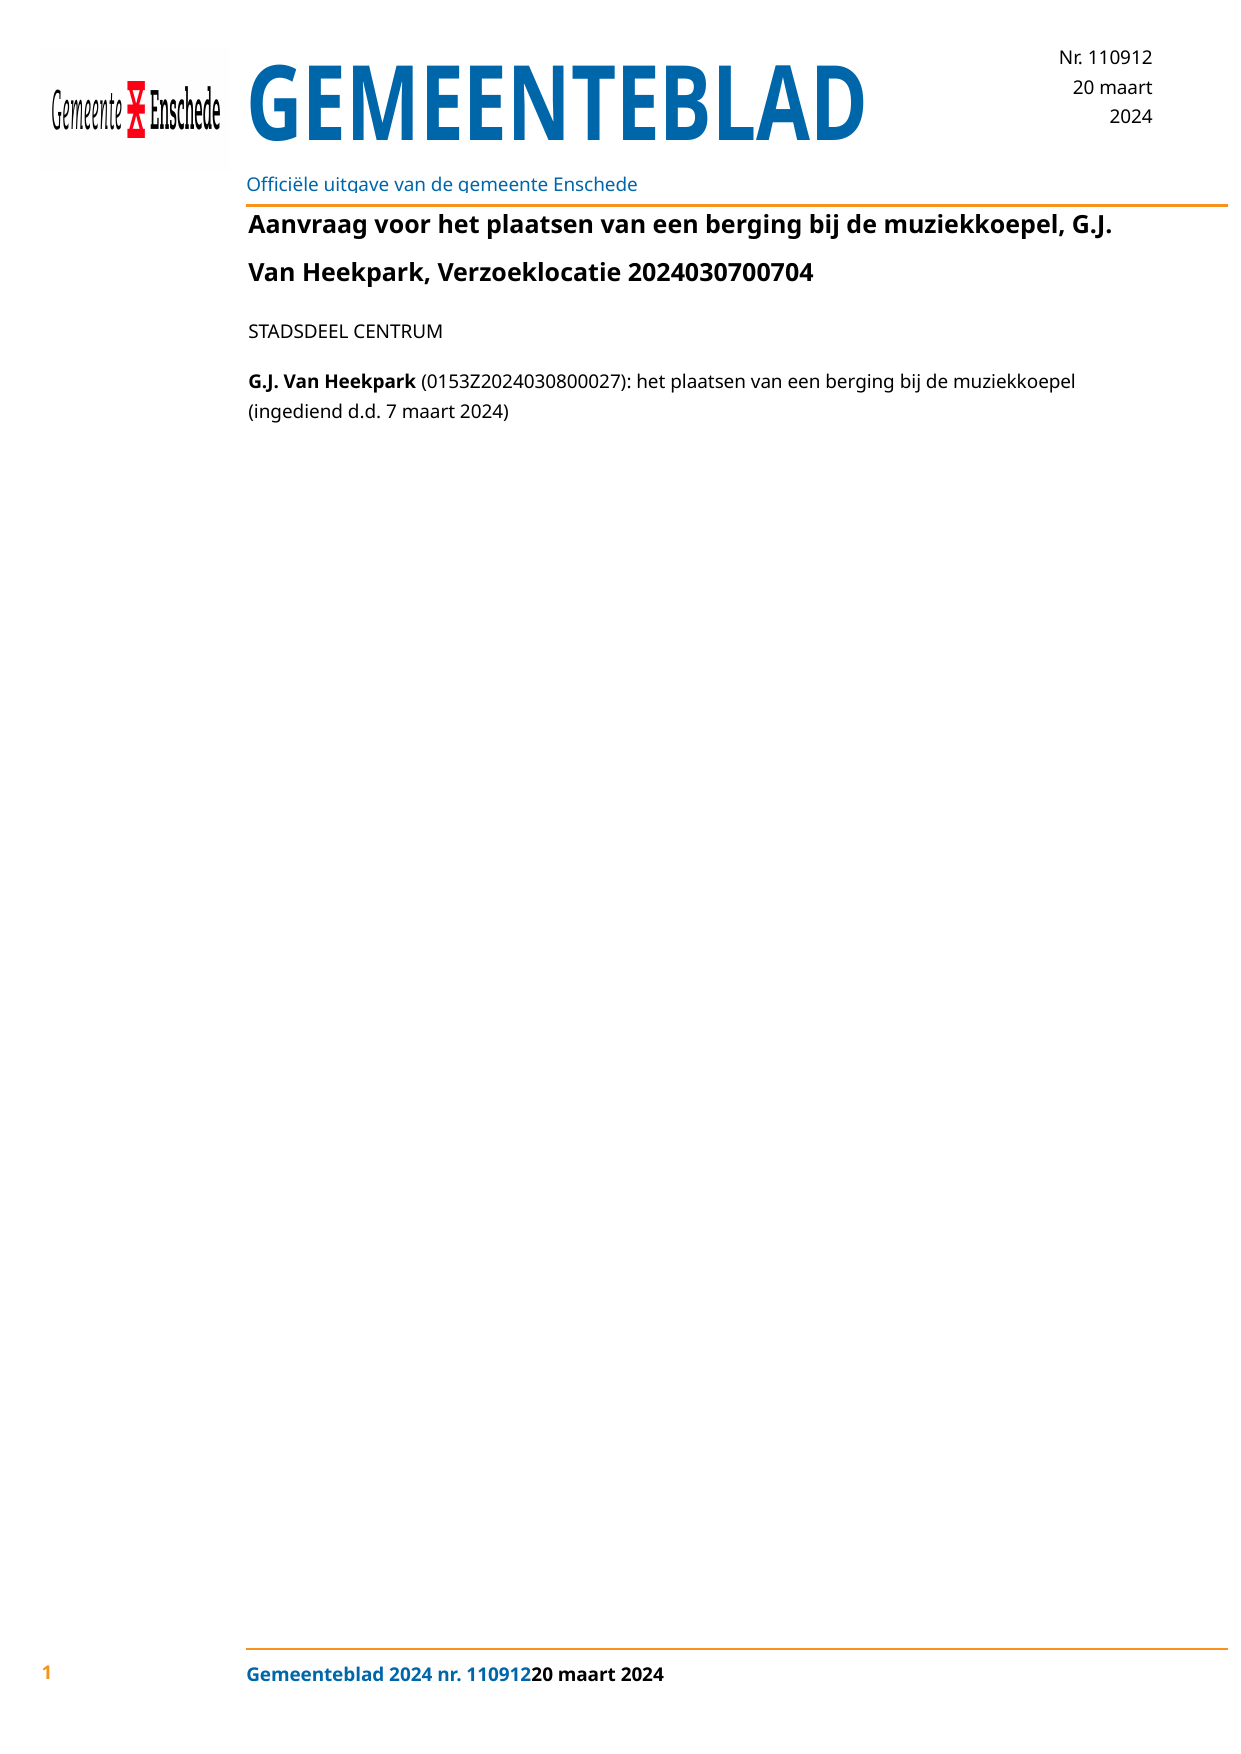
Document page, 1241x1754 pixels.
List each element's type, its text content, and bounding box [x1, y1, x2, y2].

text G.J. Van Heekpark (0153Z2024030800027): het plaatsen van een berging bij de muziekkoepel (ingediend d.d. 7 maart 2024) [248, 368, 1152, 424]
text STADSDEEL CENTRUM [248, 318, 1152, 344]
picture [41, 47, 231, 172]
text Aanvraag voor het plaatsen van een berging bij de muziekkoepel, G.J. Van Heekpark, Verzoeklocatie 2024030700704 [248, 207, 1152, 288]
